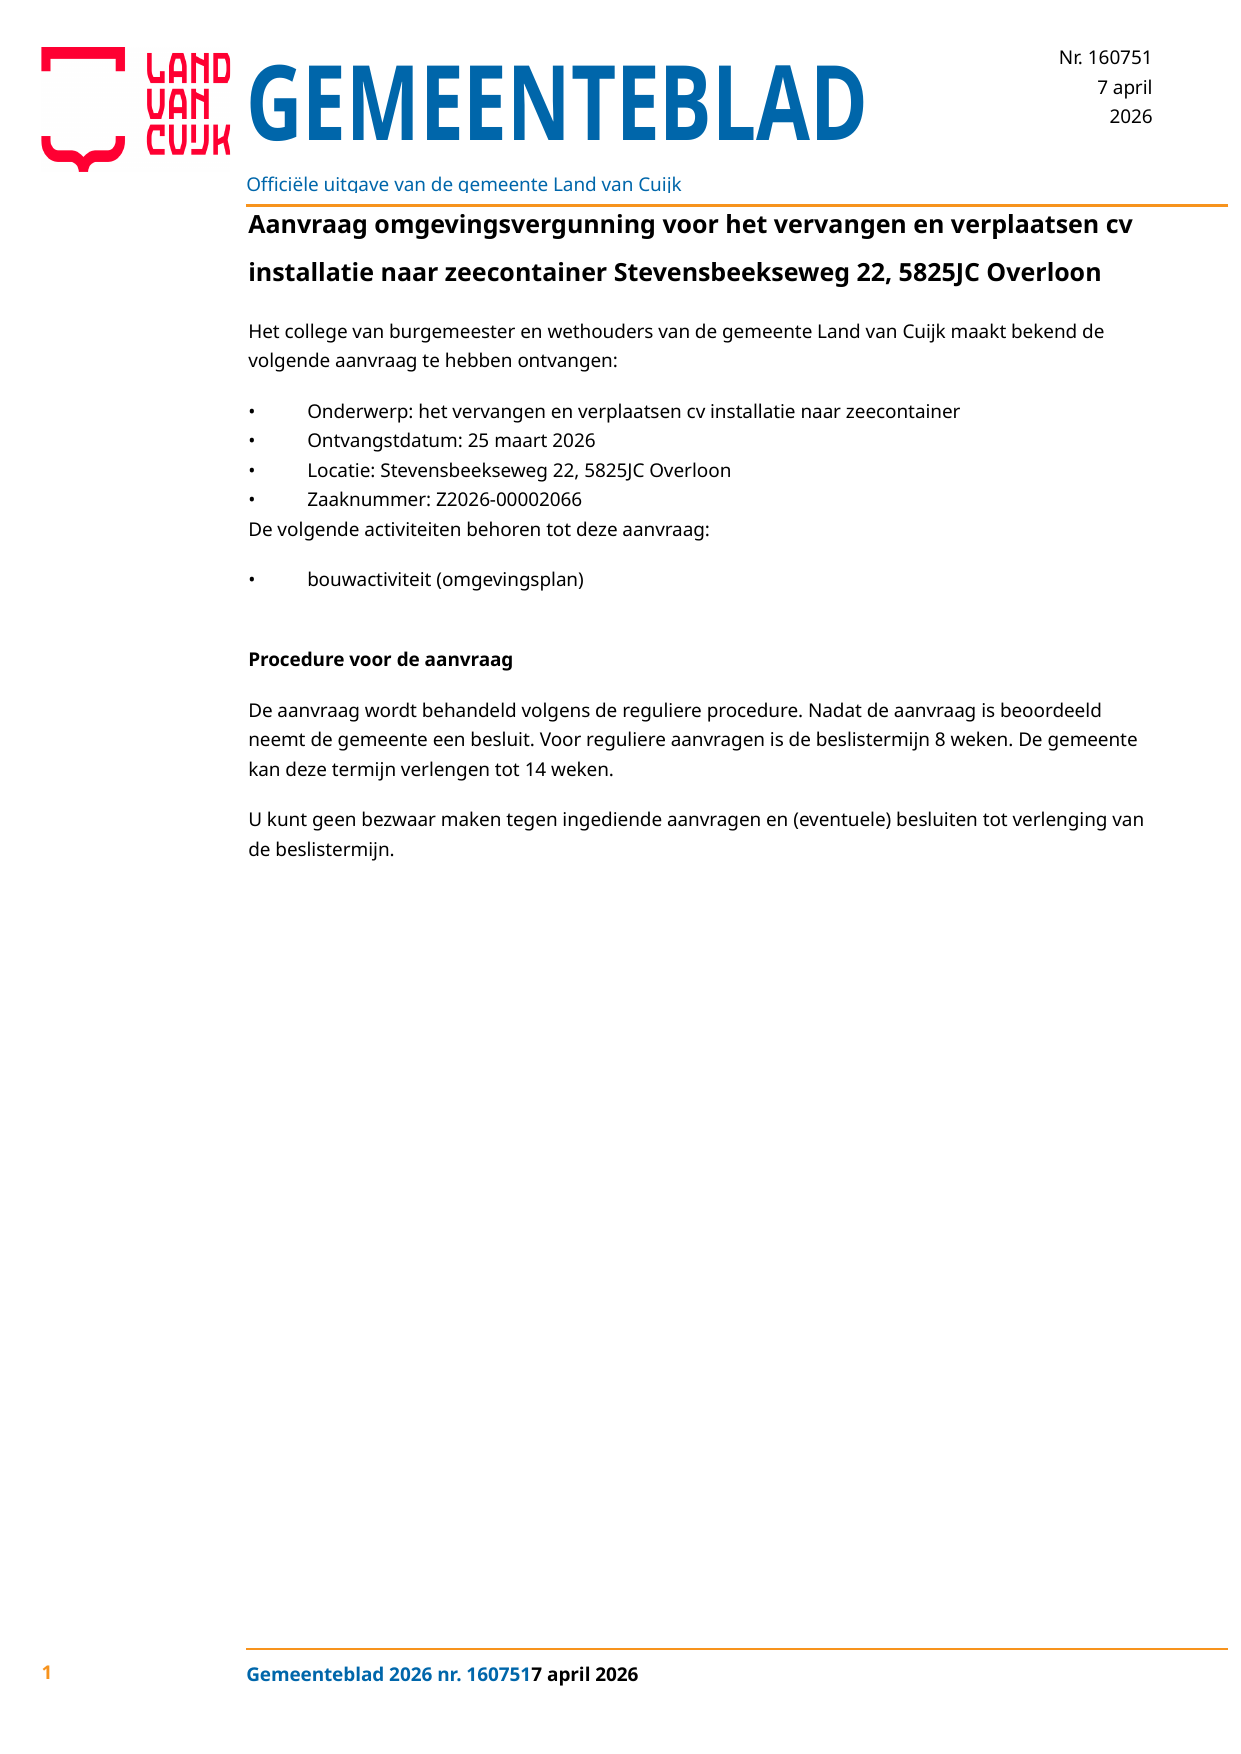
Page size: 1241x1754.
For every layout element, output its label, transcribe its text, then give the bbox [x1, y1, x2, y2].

text De volgende activiteiten behoren tot deze aanvraag: [248, 516, 1152, 542]
text Procedure voor de aanvraag [248, 647, 1152, 672]
list Ontvangstdatum: 25 maart 2026 [248, 427, 1152, 453]
text Het college van burgemeester en wethouders van de gemeente Land van Cuijk maakt bekend de volgende aanvraag te hebben ontvangen: [248, 318, 1152, 373]
text U kunt geen bezwaar maken tegen ingediende aanvragen en (eventuele) besluiten tot verlenging van de beslistermijn. [248, 807, 1152, 862]
list Zaaknummer: Z2026-00002066 [248, 487, 1152, 512]
text Aanvraag omgevingsvergunning voor het vervangen en verplaatsen cv installatie naar zeecontainer Stevensbeekseweg 22, 5825JC Overloon [248, 207, 1152, 288]
list Onderwerp: het vervangen en verplaatsen cv installatie naar zeecontainer [248, 398, 1152, 424]
list Locatie: Stevensbeekseweg 22, 5825JC Overloon [248, 457, 1152, 483]
picture [41, 47, 231, 172]
list bouwactiviteit (omgevingsplan) [248, 567, 1152, 592]
text De aanvraag wordt behandeld volgens de reguliere procedure. Nadat de aanvraag is beoordeeld neemt de gemeente een besluit. Voor reguliere aanvragen is de beslistermijn 8 weken. De gemeente kan deze termijn verlengen tot 14 weken. [248, 697, 1152, 782]
